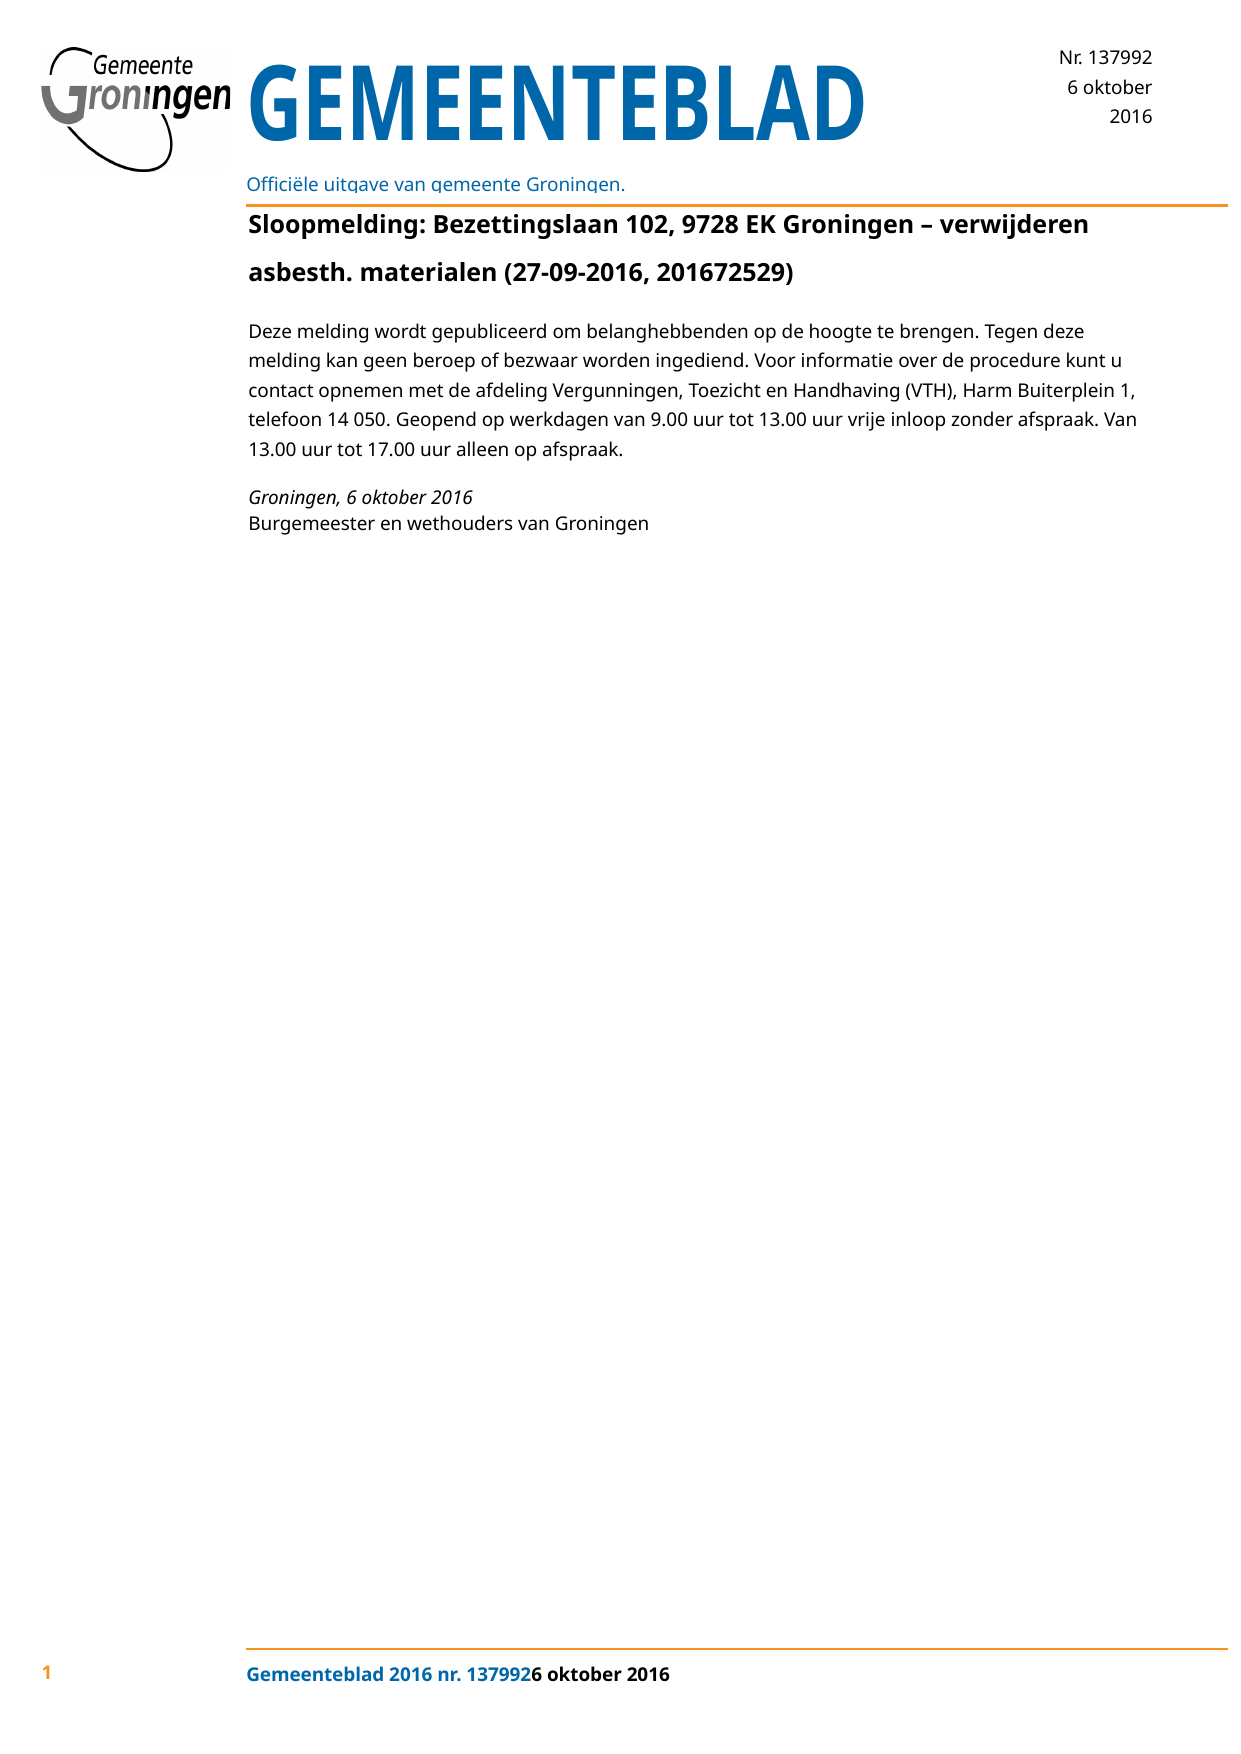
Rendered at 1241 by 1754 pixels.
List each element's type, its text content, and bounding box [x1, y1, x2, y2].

text Burgemeester en wethouders van Groningen [248, 510, 1152, 536]
picture [41, 47, 231, 172]
text Sloopmelding: Bezettingslaan 102, 9728 EK Groningen – verwijderen asbesth. materialen (27-09-2016, 201672529) [248, 207, 1152, 288]
text Deze melding wordt gepubliceerd om belanghebbenden op de hoogte te brengen. Tegen deze melding kan geen beroep of bezwaar worden ingediend. Voor informatie over de procedure kunt u contact opnemen met de afdeling Vergunningen, Toezicht en Handhaving (VTH), Harm Buiterplein 1, telefoon 14 050. Geopend op werkdagen van 9.00 uur tot 13.00 uur vrije inloop zonder afspraak. Van 13.00 uur tot 17.00 uur alleen op afspraak. [248, 318, 1152, 462]
text Groningen, 6 oktober 2016 [248, 484, 1152, 510]
